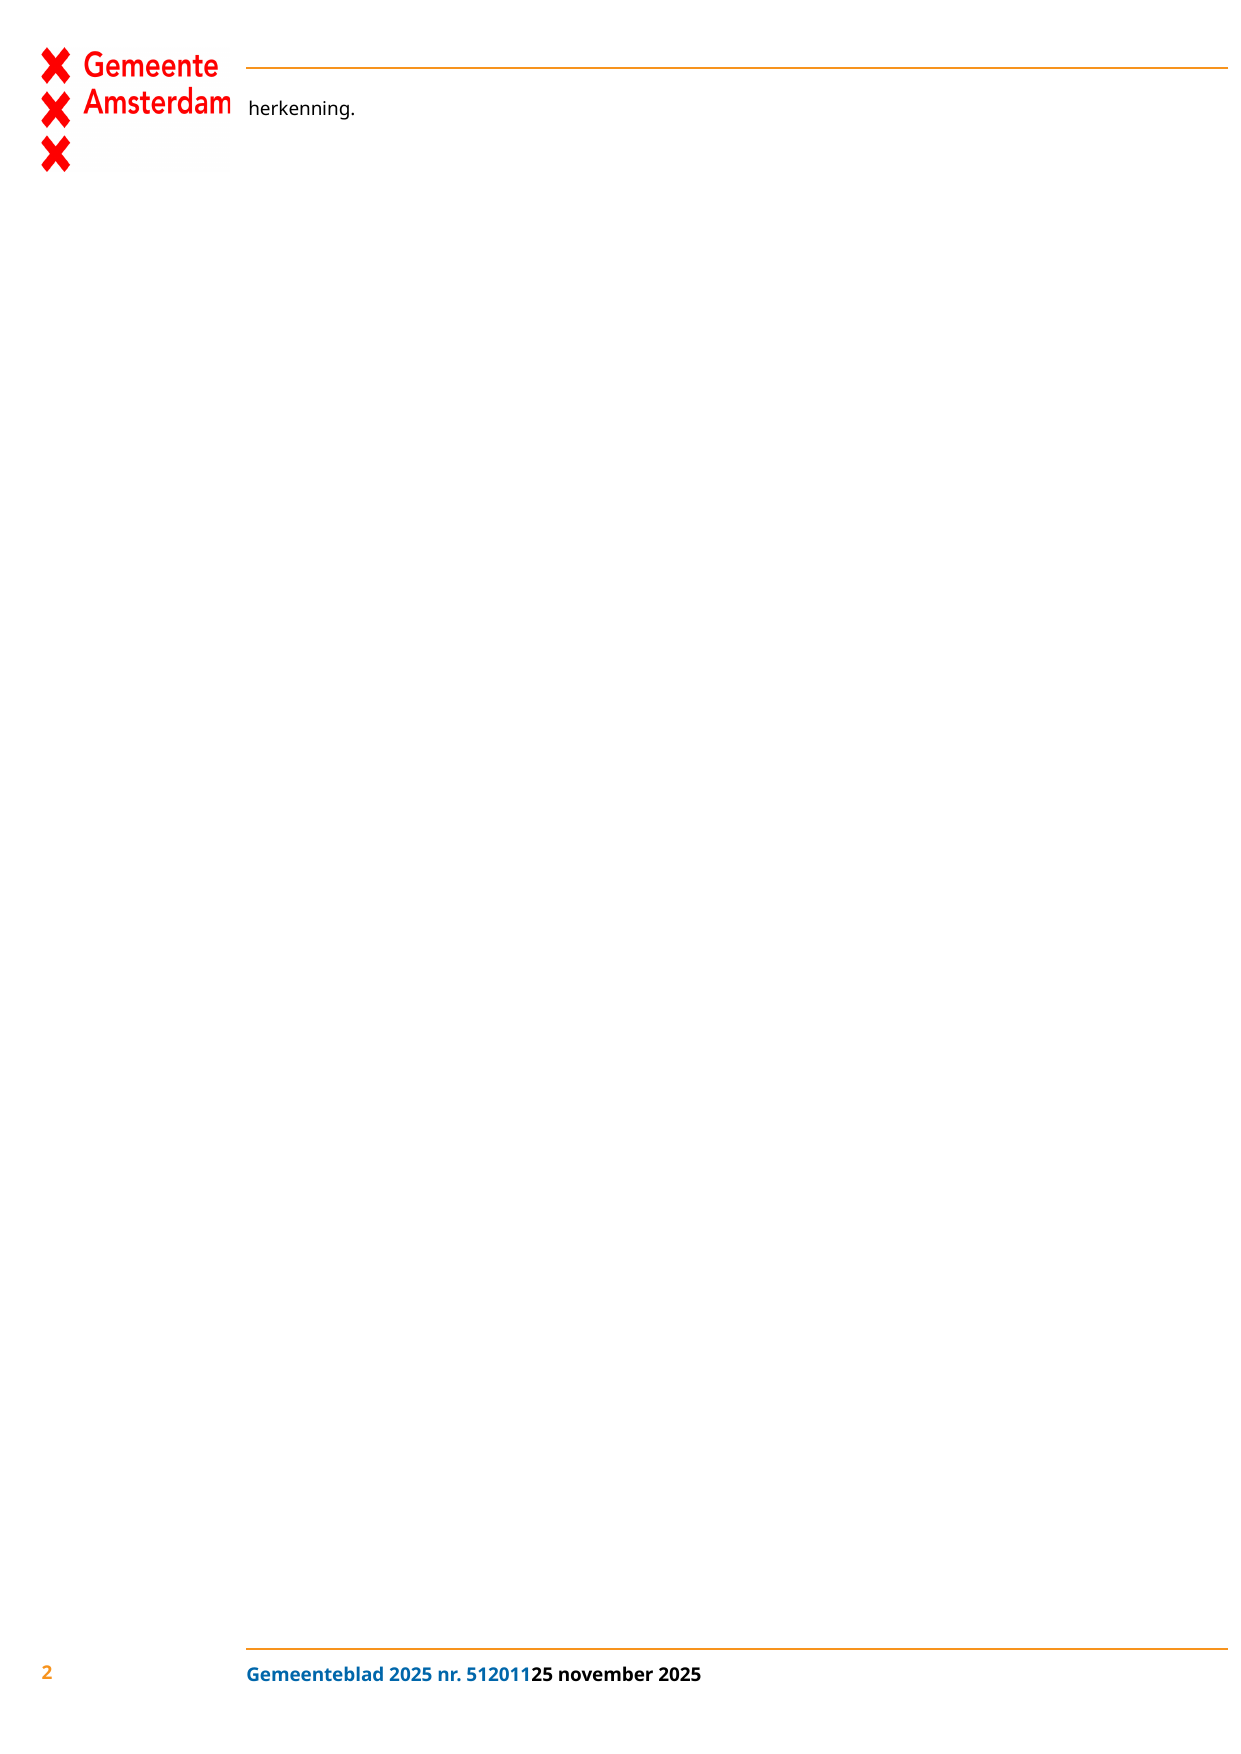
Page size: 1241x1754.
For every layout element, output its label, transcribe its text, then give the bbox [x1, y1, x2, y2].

picture [41, 47, 231, 172]
text herkenning. [248, 95, 1152, 121]
